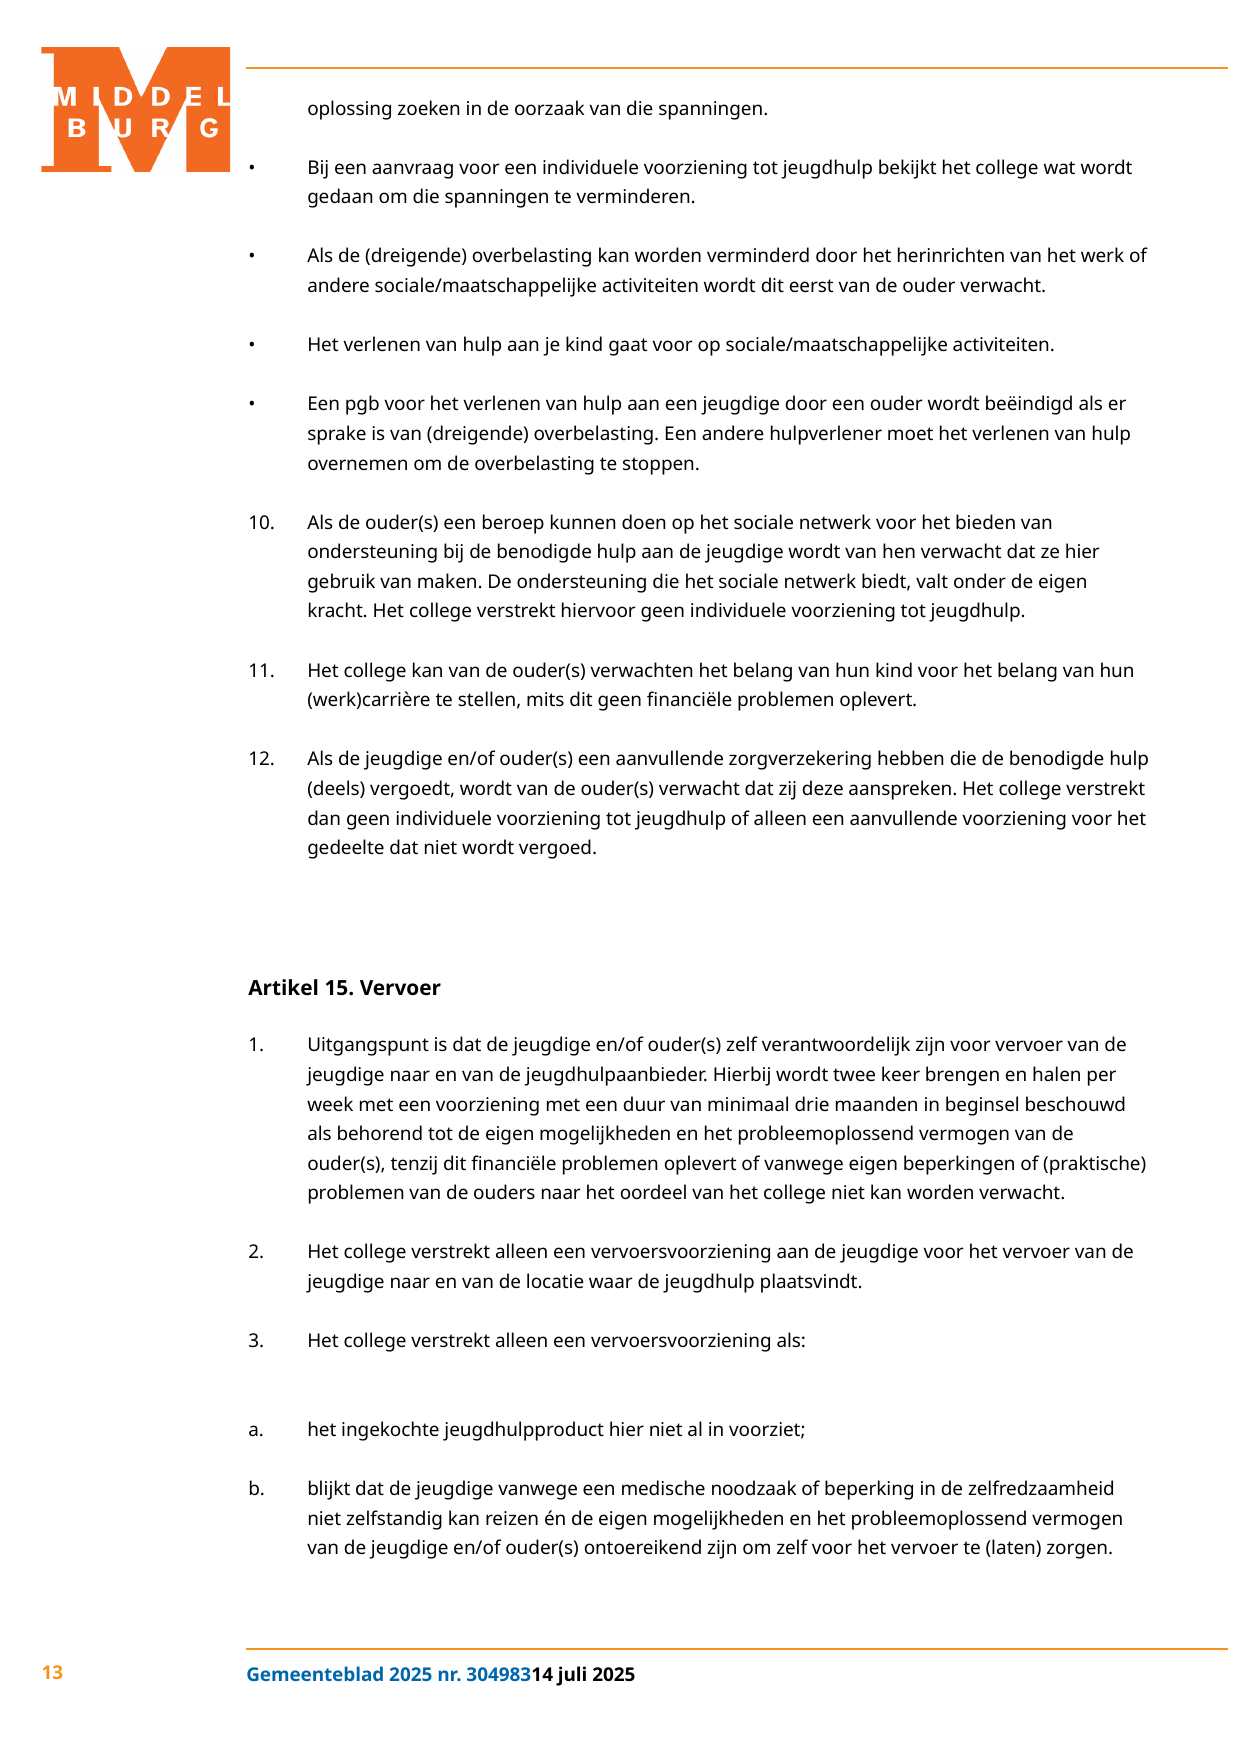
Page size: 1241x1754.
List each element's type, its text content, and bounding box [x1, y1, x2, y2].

list Uitgangspunt is dat de jeugdige en/of ouder(s) zelf verantwoordelijk zijn voor vervoer van de jeugdige naar en van de jeugdhulpaanbieder. Hierbij wordt twee keer brengen en halen per week met een voorziening met een duur van minimaal drie maanden in beginsel beschouwd als behorend tot de eigen mogelijkheden en het probleemoplossend vermogen van de ouder(s), tenzij dit financiële problemen oplevert of vanwege eigen beperkingen of (praktische) problemen van de ouders naar het oordeel van het college niet kan worden verwacht. [248, 1032, 1152, 1205]
list oplossing zoeken in de oorzaak van die spanningen. [248, 95, 1152, 121]
list Als de ouder(s) een beroep kunnen doen op het sociale netwerk voor het bieden van ondersteuning bij de benodigde hulp aan de jeugdige wordt van hen verwacht dat ze hier gebruik van maken. De ondersteuning die het sociale netwerk biedt, valt onder de eigen kracht. Het college verstrekt hiervoor geen individuele voorziening tot jeugdhulp. [248, 509, 1152, 623]
list het ingekochte jeugdhulpproduct hier niet al in voorziet; [248, 1416, 1152, 1442]
text Artikel 15. Vervoer [248, 973, 1152, 1002]
list Het college verstrekt alleen een vervoersvoorziening als: [248, 1327, 1152, 1353]
list Het college kan van de ouder(s) verwachten het belang van hun kind voor het belang van hun (werk)carrière te stellen, mits dit geen financiële problemen oplevert. [248, 657, 1152, 712]
list Een pgb voor het verlenen van hulp aan een jeugdige door een ouder wordt beëindigd als er sprake is van (dreigende) overbelasting. Een andere hulpverlener moet het verlenen van hulp overnemen om de overbelasting te stoppen. [248, 391, 1152, 476]
list Als de jeugdige en/of ouder(s) een aanvullende zorgverzekering hebben die de benodigde hulp (deels) vergoedt, wordt van de ouder(s) verwacht dat zij deze aanspreken. Het college verstrekt dan geen individuele voorziening tot jeugdhulp of alleen een aanvullende voorziening voor het gedeelte dat niet wordt vergoed. [248, 746, 1152, 860]
picture [41, 47, 231, 172]
list Bij een aanvraag voor een individuele voorziening tot jeugdhulp bekijkt het college wat wordt gedaan om die spanningen te verminderen. [248, 154, 1152, 209]
list Het college verstrekt alleen een vervoersvoorziening aan de jeugdige voor het vervoer van de jeugdige naar en van de locatie waar de jeugdhulp plaatsvindt. [248, 1239, 1152, 1294]
list Als de (dreigende) overbelasting kan worden verminderd door het herinrichten van het werk of andere sociale/maatschappelijke activiteiten wordt dit eerst van de ouder verwacht. [248, 243, 1152, 298]
list Het verlenen van hulp aan je kind gaat voor op sociale/maatschappelijke activiteiten. [248, 331, 1152, 357]
list blijkt dat de jeugdige vanwege een medische noodzaak of beperking in de zelfredzaamheid niet zelfstandig kan reizen én de eigen mogelijkheden en het probleemoplossend vermogen van de jeugdige en/of ouder(s) ontoereikend zijn om zelf voor het vervoer te (laten) zorgen. [248, 1475, 1152, 1560]
